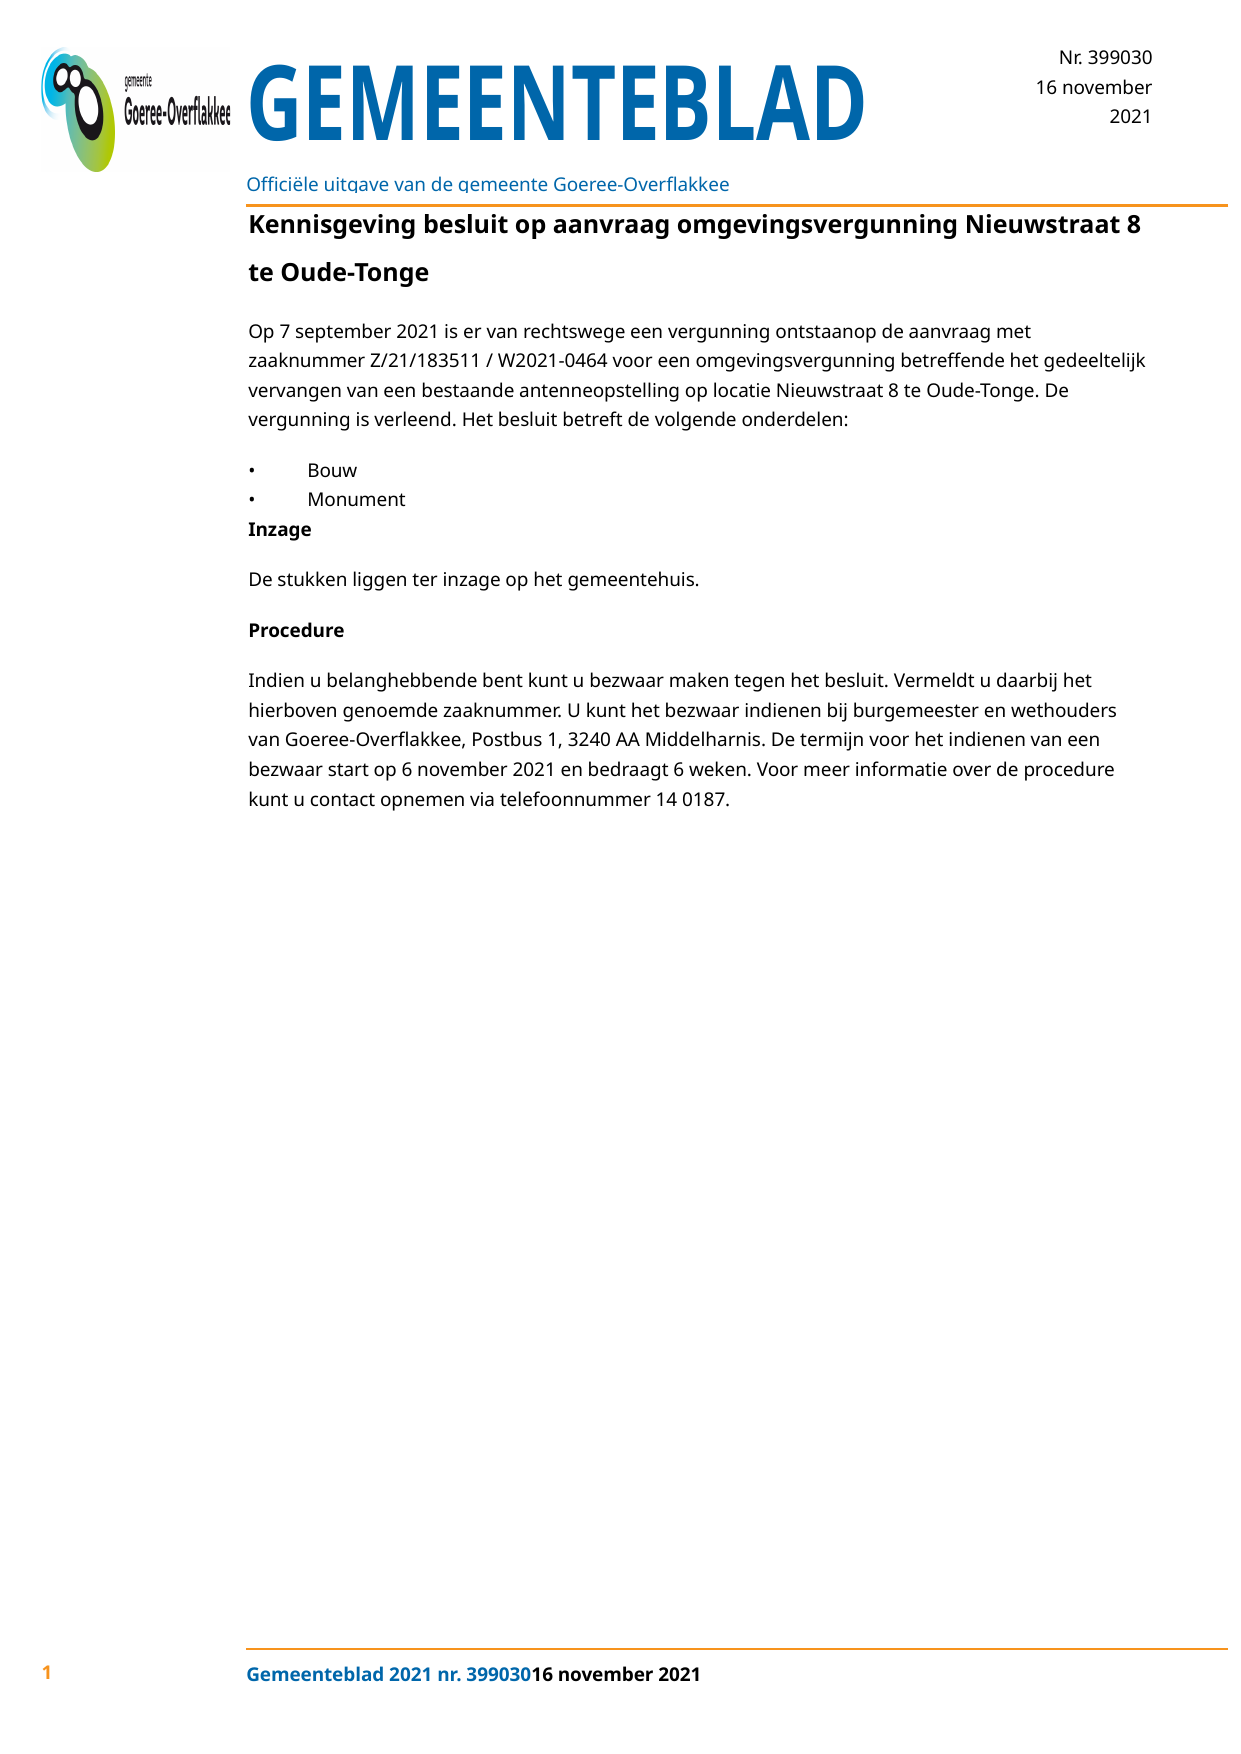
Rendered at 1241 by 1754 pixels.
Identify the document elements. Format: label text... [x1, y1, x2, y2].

text Kennisgeving besluit op aanvraag omgevingsvergunning Nieuwstraat 8 te Oude-Tonge [248, 207, 1152, 288]
list Bouw [248, 457, 1152, 483]
list Monument [248, 487, 1152, 512]
text Procedure [248, 617, 1152, 643]
text De stukken liggen ter inzage op het gemeentehuis. [248, 567, 1152, 592]
picture [41, 47, 231, 172]
text Inzage [248, 516, 1152, 542]
text Indien u belanghebbende bent kunt u bezwaar maken tegen het besluit. Vermeldt u daarbij het hierboven genoemde zaaknummer. U kunt het bezwaar indienen bij burgemeester en wethouders van Goeree-Overflakkee, Postbus 1, 3240 AA Middelharnis. De termijn voor het indienen van een bezwaar start op 6 november 2021 en bedraagt 6 weken. Voor meer informatie over de procedure kunt u contact opnemen via telefoonnummer 14 0187. [248, 667, 1152, 812]
text Op 7 september 2021 is er van rechtswege een vergunning ontstaanop de aanvraag met zaaknummer Z/21/183511 / W2021-0464 voor een omgevingsvergunning betreffende het gedeeltelijk vervangen van een bestaande antenneopstelling op locatie Nieuwstraat 8 te Oude-Tonge. De vergunning is verleend. Het besluit betreft de volgende onderdelen: [248, 318, 1152, 432]
